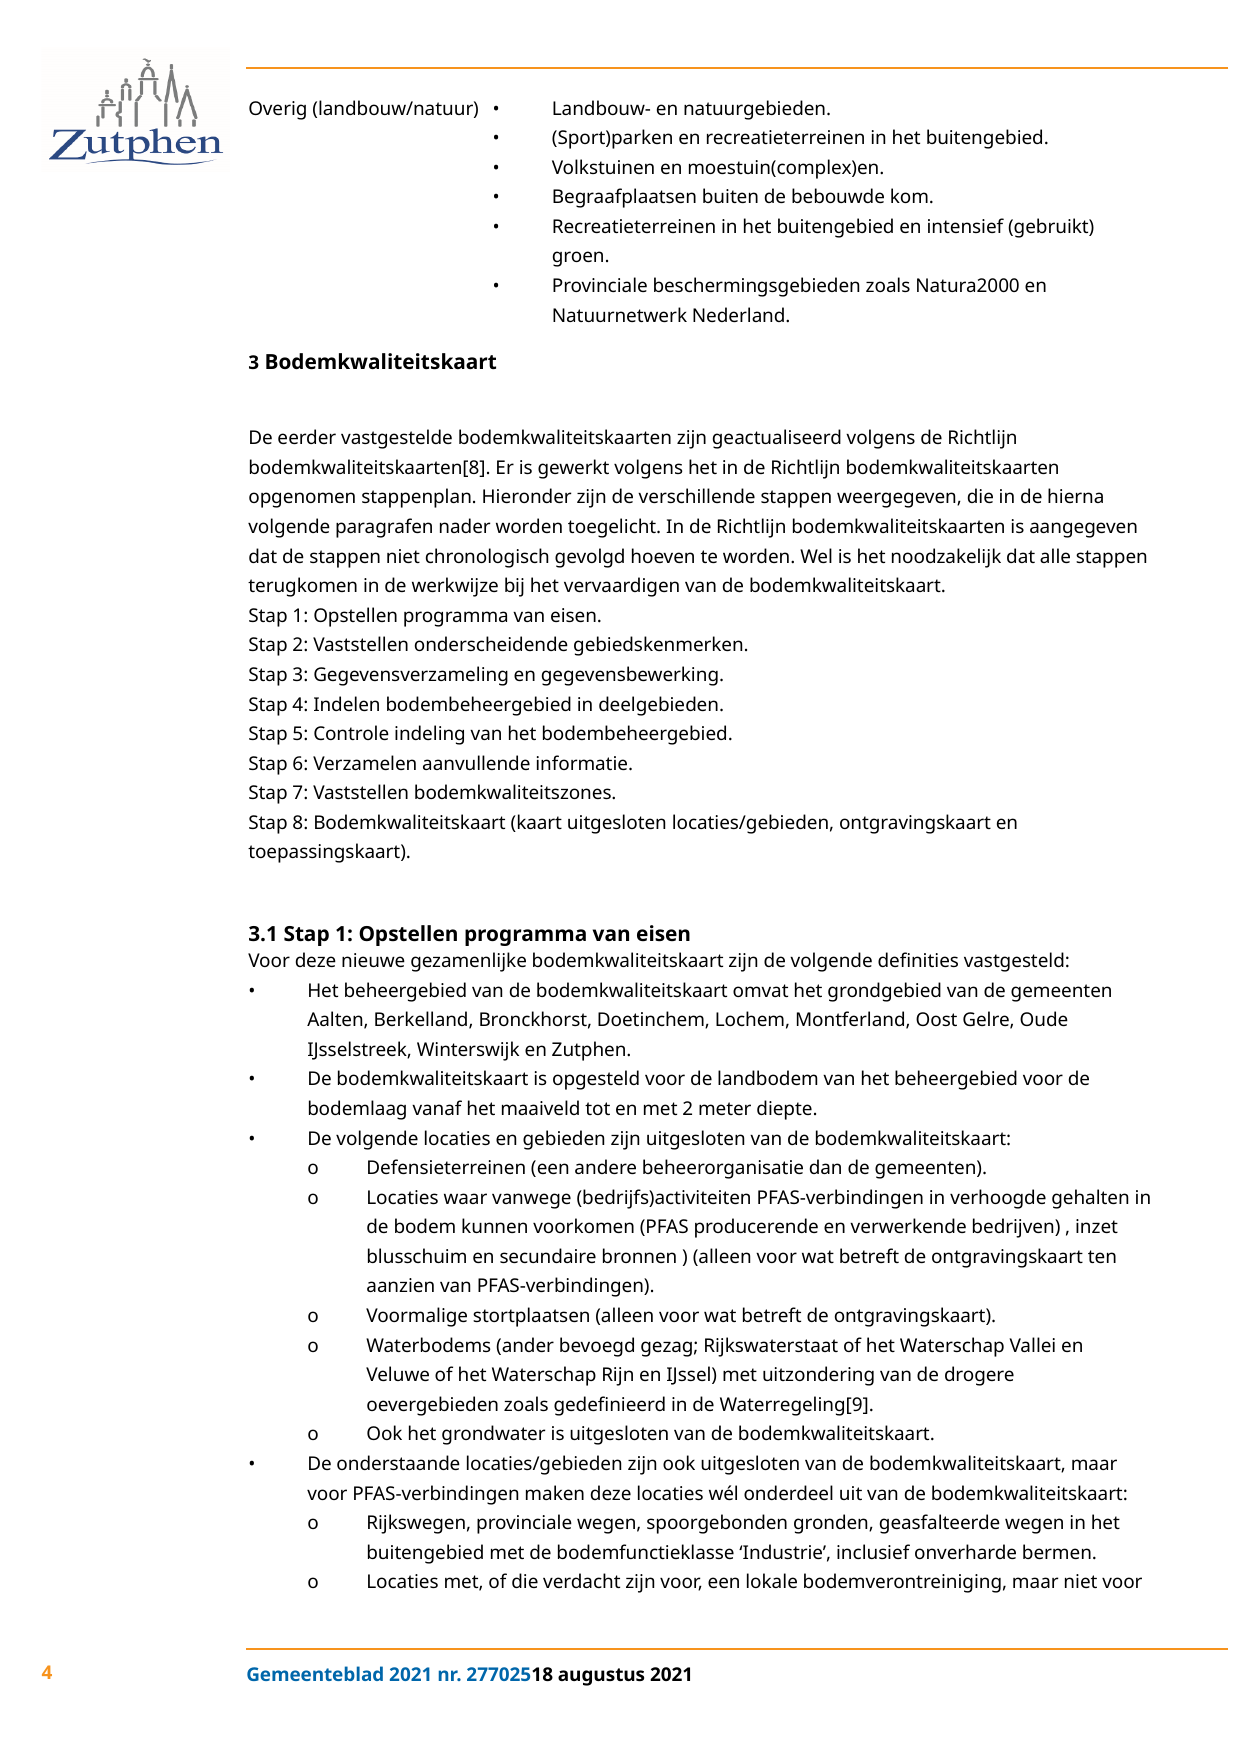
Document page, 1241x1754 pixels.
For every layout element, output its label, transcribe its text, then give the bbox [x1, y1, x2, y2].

table_cell Overig (landbouw/natuur) [248, 95, 492, 328]
text Stap 2: Vaststellen onderscheidende gebiedskenmerken. [248, 632, 1152, 657]
list Defensieterreinen (een andere beheerorganisatie dan de gemeenten). [307, 1154, 1152, 1180]
list Ook het grondwater is uitgesloten van de bodemkwaliteitskaart. [307, 1421, 1152, 1446]
picture [41, 47, 231, 172]
list De onderstaande locaties/gebieden zijn ook uitgesloten van de bodemkwaliteitskaart, maar voor PFAS-verbindingen maken deze locaties wél onderdeel uit van de bodemkwaliteitskaart: [248, 1450, 1152, 1505]
text Stap 7: Vaststellen bodemkwaliteitszones. [248, 779, 1152, 805]
text Stap 1: Opstellen programma van eisen. [248, 602, 1152, 628]
list Locaties met, of die verdacht zijn voor, een lokale bodemverontreiniging, maar niet voor [307, 1568, 1152, 1594]
list De bodemkwaliteitskaart is opgesteld voor de landbodem van het beheergebied voor de bodemlaag vanaf het maaiveld tot en met 2 meter diepte. [248, 1066, 1152, 1121]
table_cell Landbouw- en natuurgebieden. (Sport)parken en recreatieterreinen in het buitengebied. Volkstuinen en moestuin(complex)en. Begraafplaatsen buiten de bebouwde kom. Recreatieterreinen in het buitengebied en intensief (gebruikt) groen. Provinciale beschermingsgebieden zoals Natura2000 en Natuurnetwerk Nederland. [493, 95, 1152, 328]
text Stap 5: Controle indeling van het bodembeheergebied. [248, 720, 1152, 746]
text Stap 8: Bodemkwaliteitskaart (kaart uitgesloten locaties/gebieden, ontgravingskaart en toepassingskaart). [248, 809, 1152, 864]
text Stap 4: Indelen bodembeheergebied in deelgebieden. [248, 691, 1152, 717]
list Het beheergebied van de bodemkwaliteitskaart omvat het grondgebied van de gemeenten Aalten, Berkelland, Bronckhorst, Doetinchem, Lochem, Montferland, Oost Gelre, Oude IJsselstreek, Winterswijk en Zutphen. [248, 977, 1152, 1062]
text Stap 6: Verzamelen aanvullende informatie. [248, 750, 1152, 776]
list De volgende locaties en gebieden zijn uitgesloten van de bodemkwaliteitskaart: [248, 1125, 1152, 1150]
text 3 Bodemkwaliteitskaart [248, 347, 1152, 375]
list Waterbodems (ander bevoegd gezag; Rijkswaterstaat of het Waterschap Vallei en Veluwe of het Waterschap Rijn en IJssel) met uitzondering van de drogere oevergebieden zoals gedefinieerd in de Waterregeling[9]. [307, 1332, 1152, 1417]
list Rijkswegen, provinciale wegen, spoorgebonden gronden, geasfalteerde wegen in het buitengebied met de bodemfunctieklasse ‘Industrie’, inclusief onverharde bermen. [307, 1509, 1152, 1564]
text Stap 3: Gegevensverzameling en gegevensbewerking. [248, 661, 1152, 687]
text De eerder vastgestelde bodemkwaliteitskaarten zijn geactualiseerd volgens de Richtlijn bodemkwaliteitskaarten[8]. Er is gewerkt volgens het in de Richtlijn bodemkwaliteitskaarten opgenomen stappenplan. Hieronder zijn de verschillende stappen weergegeven, die in de hierna volgende paragrafen nader worden toegelicht. In de Richtlijn bodemkwaliteitskaarten is aangegeven dat de stappen niet chronologisch gevolgd hoeven te worden. Wel is het noodzakelijk dat alle stappen terugkomen in de werkwijze bij het vervaardigen van de bodemkwaliteitskaart. [248, 424, 1152, 598]
text Voor deze nieuwe gezamenlijke bodemkwaliteitskaart zijn de volgende definities vastgesteld: [248, 947, 1152, 973]
list Voormalige stortplaatsen (alleen voor wat betreft de ontgravingskaart). [307, 1302, 1152, 1328]
list Locaties waar vanwege (bedrijfs)activiteiten PFAS-verbindingen in verhoogde gehalten in de bodem kunnen voorkomen (PFAS producerende en verwerkende bedrijven) , inzet blusschuim en secundaire bronnen ) (alleen voor wat betreft de ontgravingskaart ten aanzien van PFAS-verbindingen). [307, 1184, 1152, 1298]
text 3.1 Stap 1: Opstellen programma van eisen [248, 919, 1152, 947]
